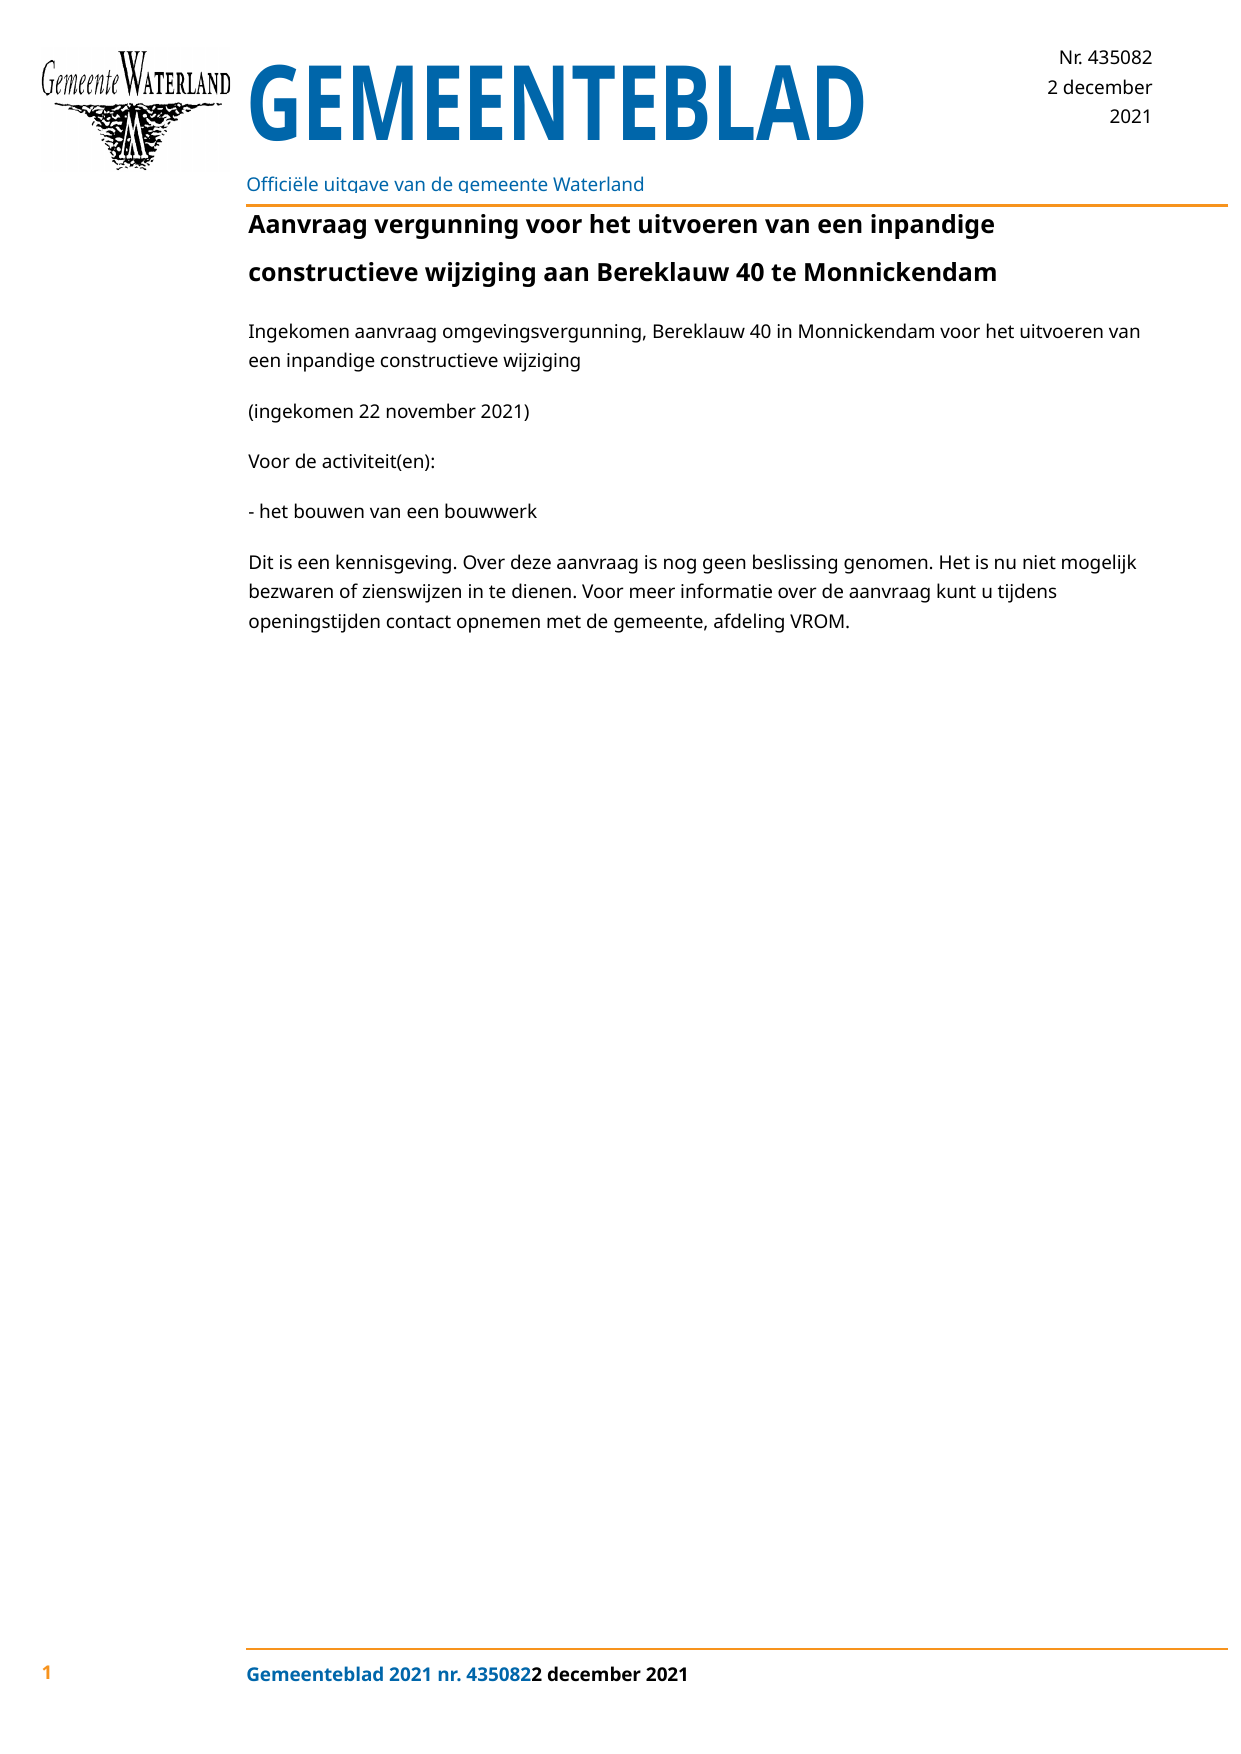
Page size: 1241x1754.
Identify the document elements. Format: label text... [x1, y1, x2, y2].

text - het bouwen van een bouwwerk [248, 499, 1152, 524]
text (ingekomen 22 november 2021) [248, 398, 1152, 424]
text Voor de activiteit(en): [248, 448, 1152, 474]
text Dit is een kennisgeving. Over deze aanvraag is nog geen beslissing genomen. Het is nu niet mogelijk bezwaren of zienswijzen in te dienen. Voor meer informatie over de aanvraag kunt u tijdens openingstijden contact opnemen met de gemeente, afdeling VROM. [248, 549, 1152, 634]
text Aanvraag vergunning voor het uitvoeren van een inpandige constructieve wijziging aan Bereklauw 40 te Monnickendam [248, 207, 1152, 288]
picture [41, 47, 231, 172]
text Ingekomen aanvraag omgevingsvergunning, Bereklauw 40 in Monnickendam voor het uitvoeren van een inpandige constructieve wijziging [248, 318, 1152, 373]
